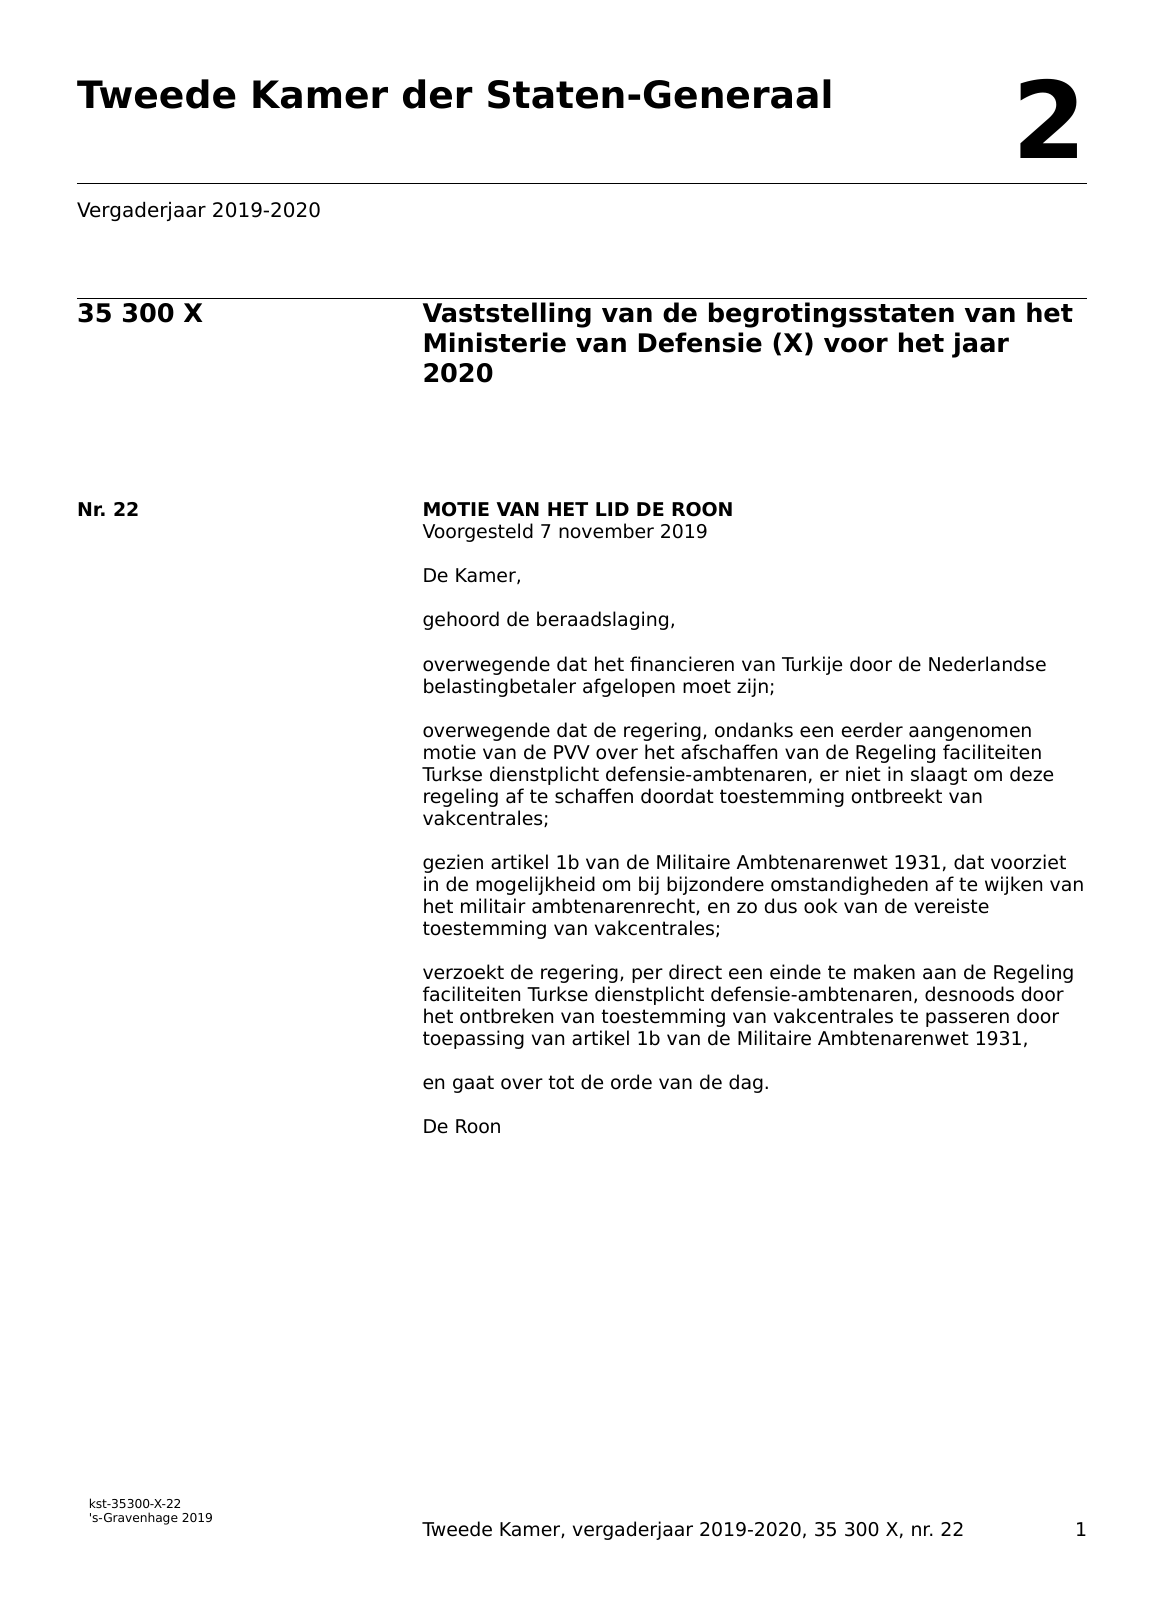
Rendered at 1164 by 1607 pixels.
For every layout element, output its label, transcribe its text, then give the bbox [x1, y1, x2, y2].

text 's-Gravenhage 2019 [88, 1511, 323, 1525]
text overwegende dat de regering, ondanks een eerder aangenomen motie van de PVV over het afschaffen van de Regeling faciliteiten Turkse dienstplicht defensie-ambtenaren, er niet in slaagt om deze regeling af te schaffen doordat toestemming ontbreekt van vakcentrales; [422, 720, 1087, 829]
subtitle Nr. 22 MOTIE VAN HET LID DE ROON [77, 499, 1087, 521]
text en gaat over tot de orde van de dag. [422, 1072, 1087, 1094]
table_header Tweede Kamer der Staten-Generaal [77, 59, 886, 183]
text Voorgesteld 7 november 2019 [422, 521, 1087, 543]
table_cell Vergaderjaar 2019-2020 [77, 184, 1087, 298]
table_header 2 [886, 59, 1087, 183]
subtitle 35 300 X Vaststelling van de begrotingsstaten van het Ministerie van Defensie (X) voor het jaar 2020 [77, 299, 1087, 388]
text verzoekt de regering, per direct een einde te maken aan de Regeling faciliteiten Turkse dienstplicht defensie-ambtenaren, desnoods door het ontbreken van toestemming van vakcentrales te passeren door toepassing van artikel 1b van de Militaire Ambtenarenwet 1931, [422, 962, 1087, 1050]
text gezien artikel 1b van de Militaire Ambtenarenwet 1931, dat voorziet in de mogelijkheid om bij bijzondere omstandigheden af te wijken van het militair ambtenarenrecht, en zo dus ook van de vereiste toestemming van vakcentrales; [422, 852, 1087, 940]
text De Kamer, [422, 565, 1087, 587]
text overwegende dat het financieren van Turkije door de Nederlandse belastingbetaler afgelopen moet zijn; [422, 653, 1087, 697]
text kst-35300-X-22 [88, 1497, 323, 1511]
text De Roon [422, 1116, 1087, 1138]
text gehoord de beraadslaging, [422, 609, 1087, 631]
